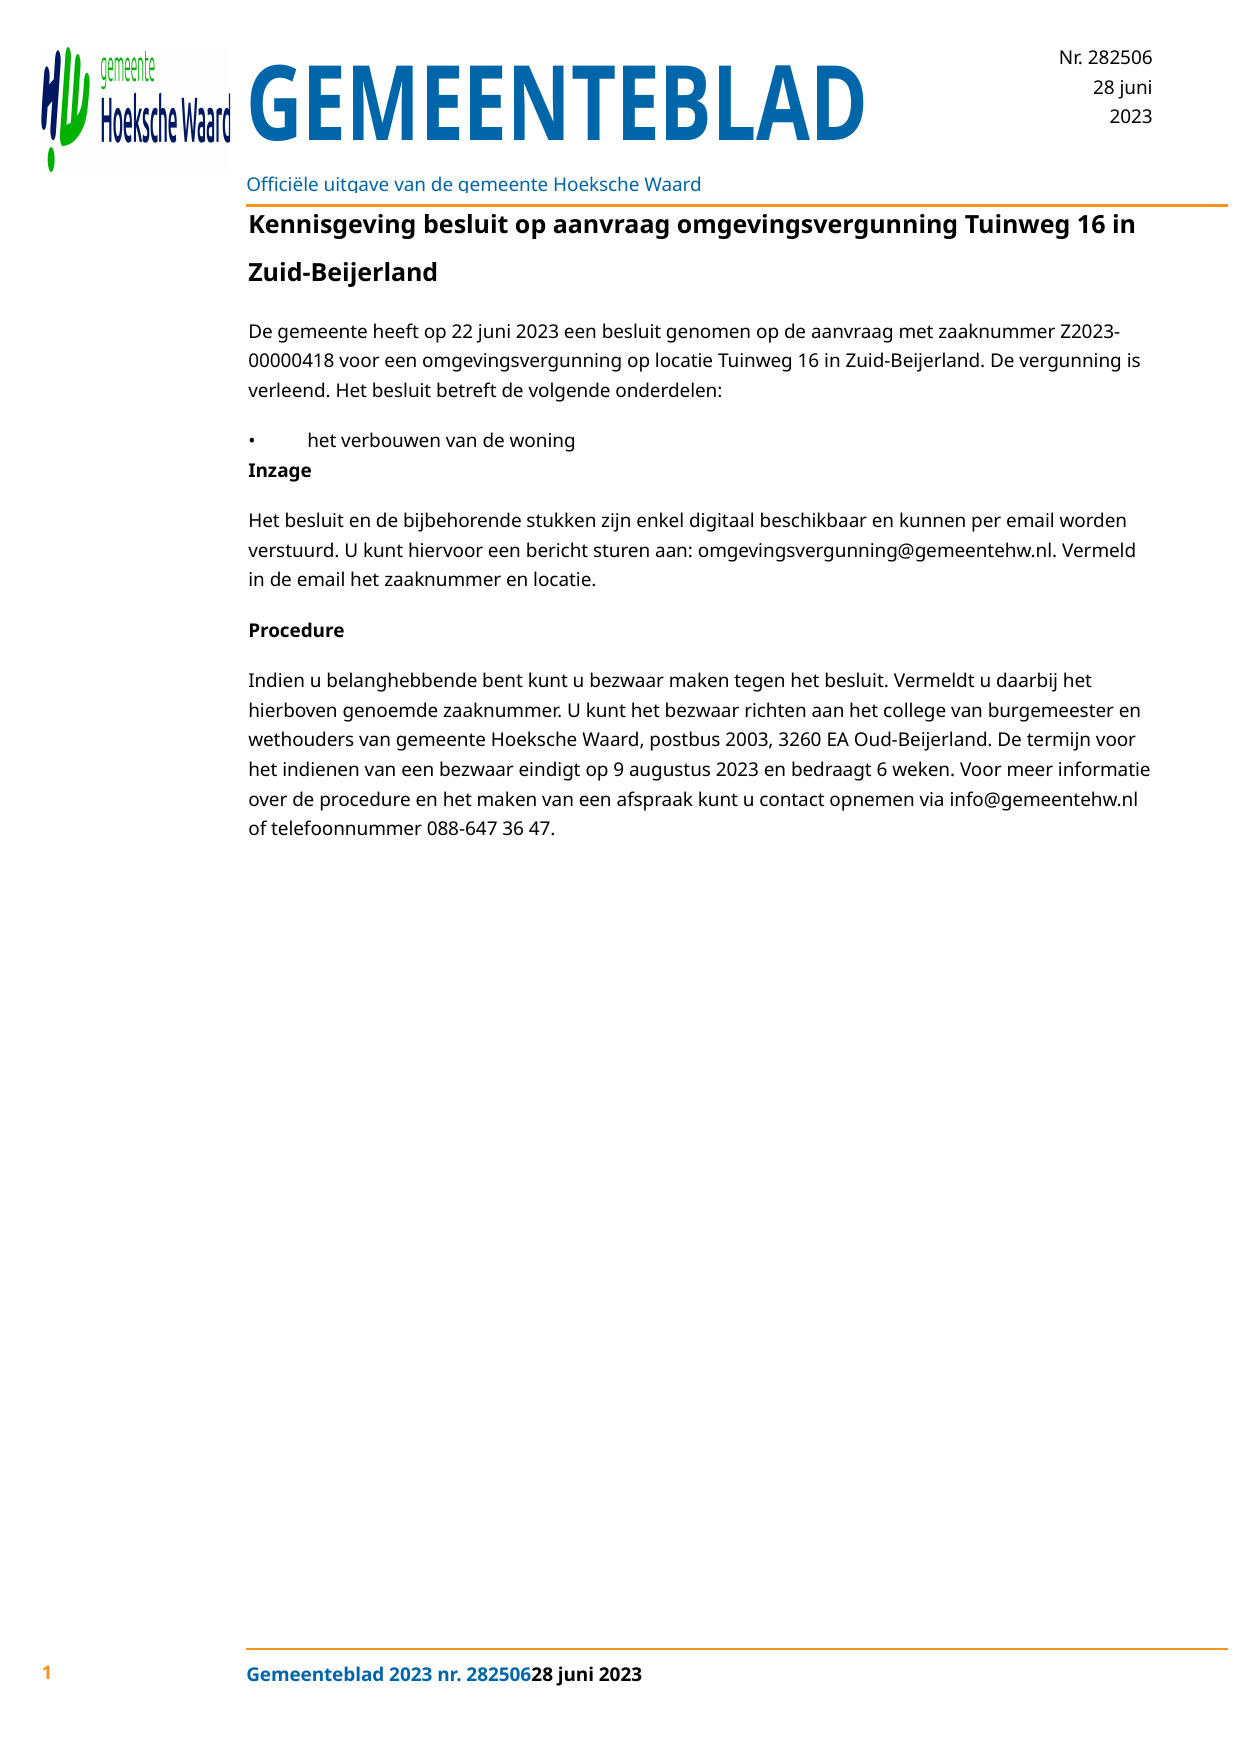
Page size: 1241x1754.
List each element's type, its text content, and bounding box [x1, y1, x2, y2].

text Indien u belanghebbende bent kunt u bezwaar maken tegen het besluit. Vermeldt u daarbij het hierboven genoemde zaaknummer. U kunt het bezwaar richten aan het college van burgemeester en wethouders van gemeente Hoeksche Waard, postbus 2003, 3260 EA Oud-Beijerland. De termijn voor het indienen van een bezwaar eindigt op 9 augustus 2023 en bedraagt 6 weken. Voor meer informatie over de procedure en het maken van een afspraak kunt u contact opnemen via info@gemeentehw.nl of telefoonnummer 088-647 36 47. [248, 667, 1152, 841]
text Procedure [248, 617, 1152, 643]
text Kennisgeving besluit op aanvraag omgevingsvergunning Tuinweg 16 in Zuid-Beijerland [248, 207, 1152, 288]
text Het besluit en de bijbehorende stukken zijn enkel digitaal beschikbaar en kunnen per email worden verstuurd. U kunt hiervoor een bericht sturen aan: omgevingsvergunning@gemeentehw.nl. Vermeld in de email het zaaknummer en locatie. [248, 507, 1152, 592]
list het verbouwen van de woning [248, 427, 1152, 453]
text De gemeente heeft op 22 juni 2023 een besluit genomen op de aanvraag met zaaknummer Z2023-00000418 voor een omgevingsvergunning op locatie Tuinweg 16 in Zuid-Beijerland. De vergunning is verleend. Het besluit betreft de volgende onderdelen: [248, 318, 1152, 403]
text Inzage [248, 457, 1152, 483]
picture [41, 47, 231, 172]
